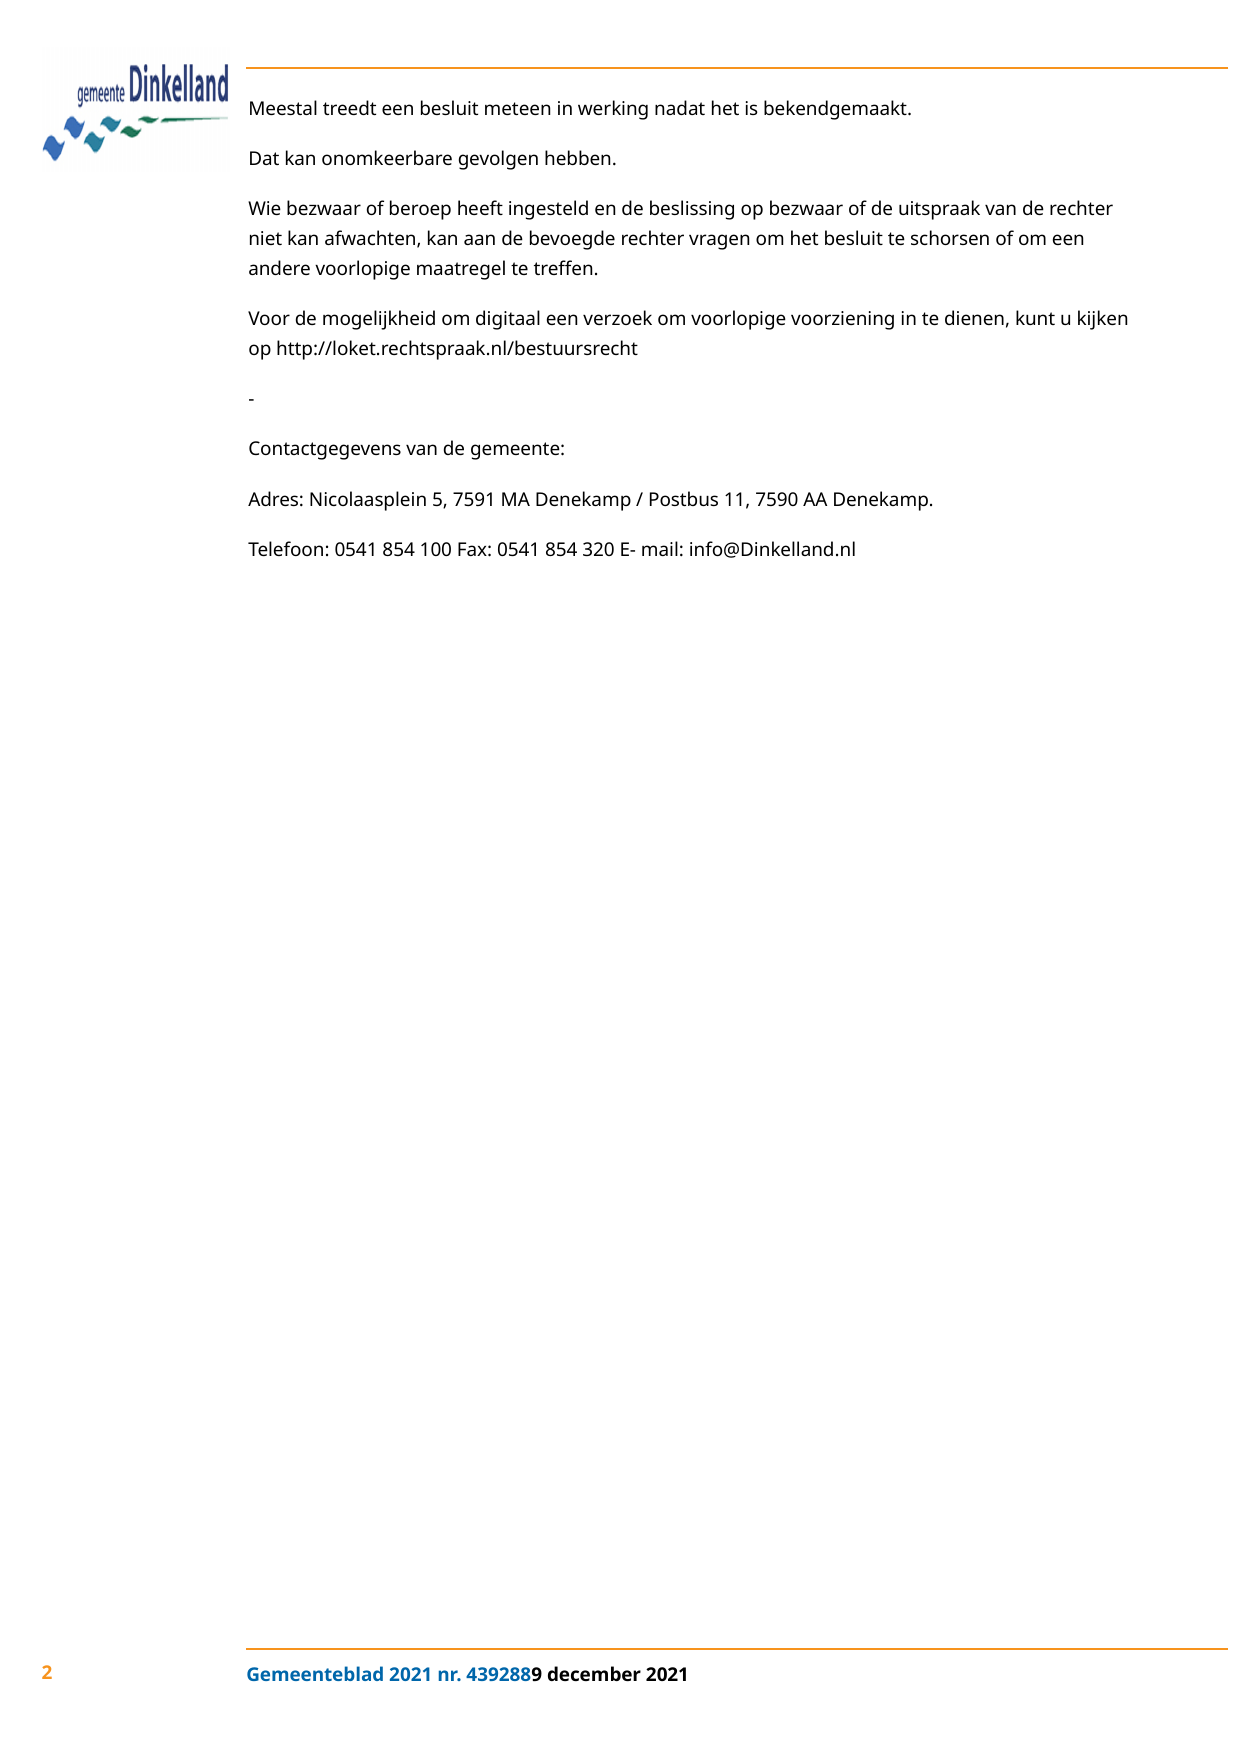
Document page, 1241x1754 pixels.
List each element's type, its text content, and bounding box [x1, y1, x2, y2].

picture [41, 47, 231, 172]
text Meestal treedt een besluit meteen in werking nadat het is bekendgemaakt. [248, 95, 1152, 121]
text Voor de mogelijkheid om digitaal een verzoek om voorlopige voorziening in te dienen, kunt u kijken op http://loket.rechtspraak.nl/bestuursrecht [248, 305, 1152, 361]
text Contactgegevens van de gemeente: [248, 436, 1152, 461]
text Telefoon: 0541 854 100 Fax: 0541 854 320 E- mail: info@Dinkelland.nl [248, 536, 1152, 562]
text Wie bezwaar of beroep heeft ingesteld en de beslissing op bezwaar of de uitspraak van de rechter niet kan afwachten, kan aan de bevoegde rechter vragen om het besluit te schorsen of om een andere voorlopige maatregel te treffen. [248, 196, 1152, 281]
text - [248, 385, 1152, 411]
text Adres: Nicolaasplein 5, 7591 MA Denekamp / Postbus 11, 7590 AA Denekamp. [248, 486, 1152, 512]
text Dat kan onomkeerbare gevolgen hebben. [248, 145, 1152, 171]
